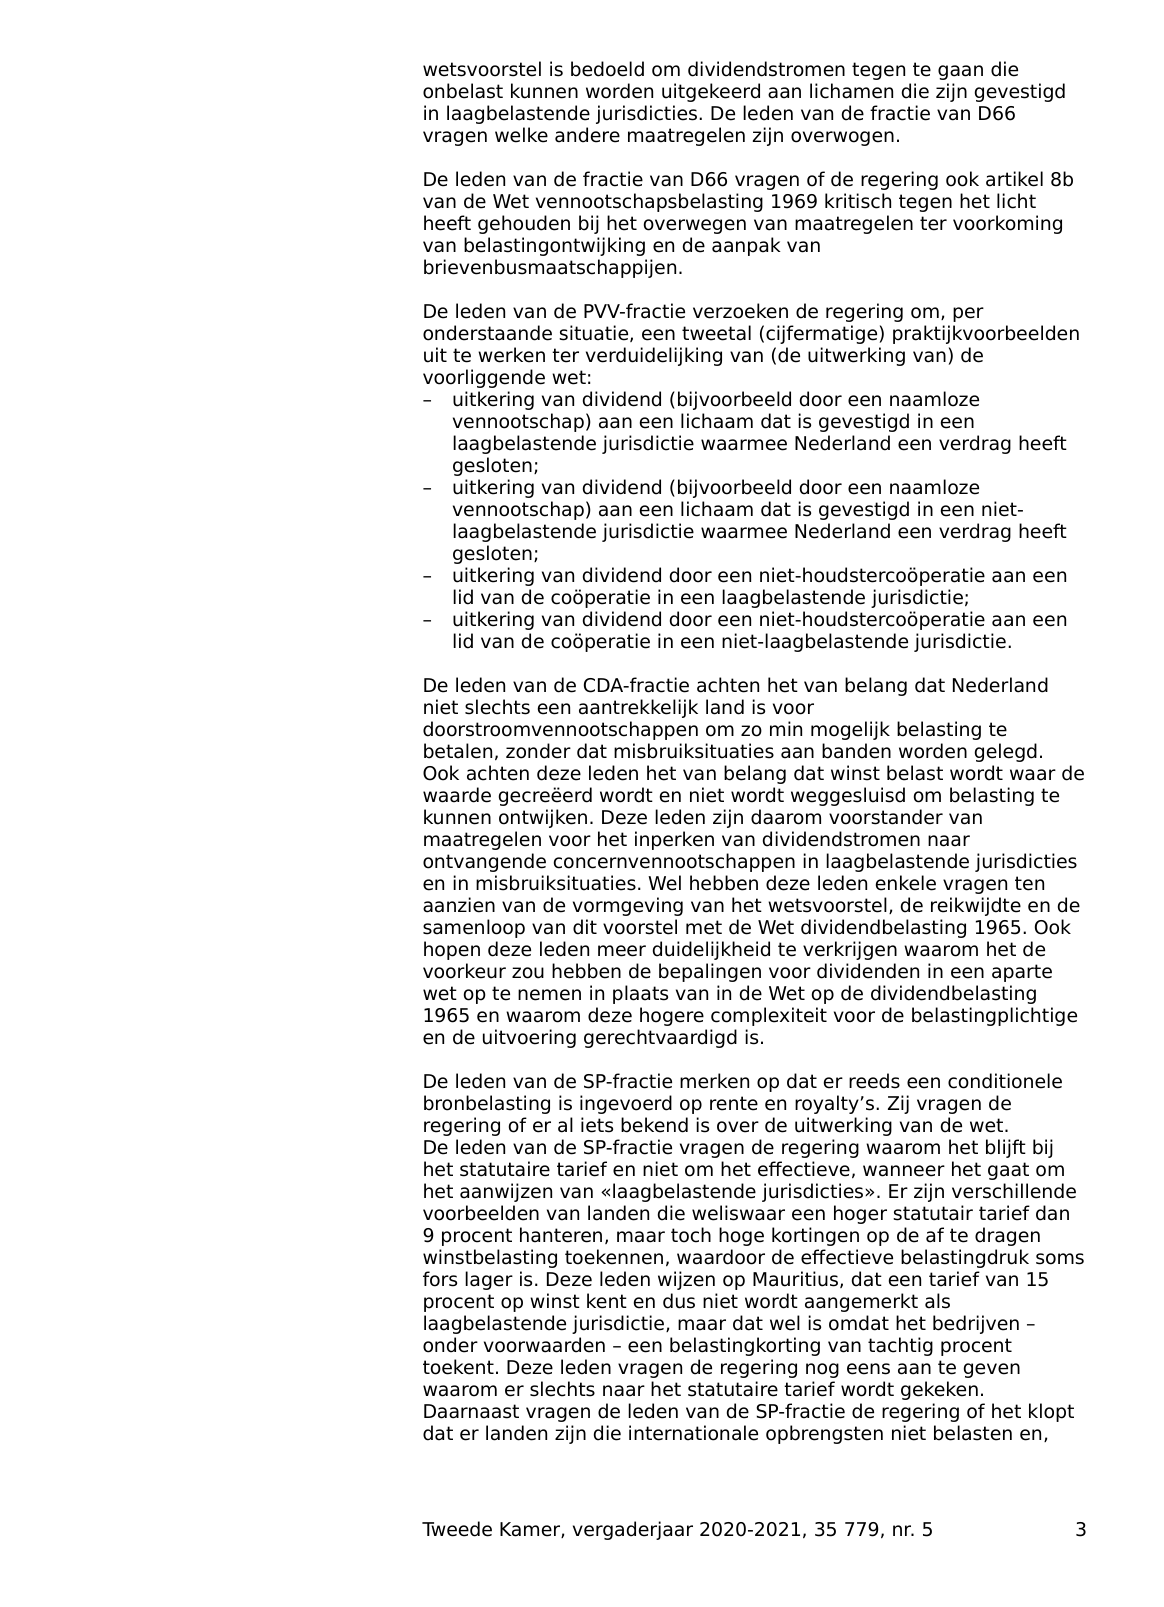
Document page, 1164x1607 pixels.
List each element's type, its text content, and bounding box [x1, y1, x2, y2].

text De leden van de fractie van D66 vragen of de regering ook artikel 8b van de Wet vennootschapsbelasting 1969 kritisch tegen het licht heeft gehouden bij het overwegen van maatregelen ter voorkoming van belastingontwijking en de aanpak van brievenbusmaatschappijen. [422, 169, 1087, 279]
text – uitkering van dividend door een niet-houdstercoöperatie aan een lid van de coöperatie in een niet-laagbelastende jurisdictie. [422, 609, 1087, 653]
text De leden van de PVV-fractie verzoeken de regering om, per onderstaande situatie, een tweetal (cijfermatige) praktijkvoorbeelden uit te werken ter verduidelijking van (de uitwerking van) de voorliggende wet: [422, 301, 1087, 389]
text wetsvoorstel is bedoeld om dividendstromen tegen te gaan die onbelast kunnen worden uitgekeerd aan lichamen die zijn gevestigd in laagbelastende jurisdicties. De leden van de fractie van D66 vragen welke andere maatregelen zijn overwogen. [422, 59, 1087, 147]
text De leden van de CDA-fractie achten het van belang dat Nederland niet slechts een aantrekkelijk land is voor doorstroomvennootschappen om zo min mogelijk belasting te betalen, zonder dat misbruiksituaties aan banden worden gelegd. Ook achten deze leden het van belang dat winst belast wordt waar de waarde gecreëerd wordt en niet wordt weggesluisd om belasting te kunnen ontwijken. Deze leden zijn daarom voorstander van maatregelen voor het inperken van dividendstromen naar ontvangende concernvennootschappen in laagbelastende jurisdicties en in misbruiksituaties. Wel hebben deze leden enkele vragen ten aanzien van de vormgeving van het wetsvoorstel, de reikwijdte en de samenloop van dit voorstel met de Wet dividendbelasting 1965. Ook hopen deze leden meer duidelijkheid te verkrijgen waarom het de voorkeur zou hebben de bepalingen voor dividenden in een aparte wet op te nemen in plaats van in de Wet op de dividendbelasting 1965 en waarom deze hogere complexiteit voor de belastingplichtige en de uitvoering gerechtvaardigd is. [422, 675, 1087, 1049]
text De leden van de SP-fractie vragen de regering waarom het blijft bij het statutaire tarief en niet om het effectieve, wanneer het gaat om het aanwijzen van «laagbelastende jurisdicties». Er zijn verschillende voorbeelden van landen die weliswaar een hoger statutair tarief dan 9 procent hanteren, maar toch hoge kortingen op de af te dragen winstbelasting toekennen, waardoor de effectieve belastingdruk soms fors lager is. Deze leden wijzen op Mauritius, dat een tarief van 15 procent op winst kent en dus niet wordt aangemerkt als laagbelastende jurisdictie, maar dat wel is omdat het bedrijven – onder voorwaarden – een belastingkorting van tachtig procent toekent. Deze leden vragen de regering nog eens aan te geven waarom er slechts naar het statutaire tarief wordt gekeken. Daarnaast vragen de leden van de SP-fractie de regering of het klopt dat er landen zijn die internationale opbrengsten niet belasten en, [422, 1137, 1087, 1444]
text – uitkering van dividend (bijvoorbeeld door een naamloze vennootschap) aan een lichaam dat is gevestigd in een niet-laagbelastende jurisdictie waarmee Nederland een verdrag heeft gesloten; [422, 477, 1087, 565]
text – uitkering van dividend (bijvoorbeeld door een naamloze vennootschap) aan een lichaam dat is gevestigd in een laagbelastende jurisdictie waarmee Nederland een verdrag heeft gesloten; [422, 389, 1087, 477]
text – uitkering van dividend door een niet-houdstercoöperatie aan een lid van de coöperatie in een laagbelastende jurisdictie; [422, 565, 1087, 609]
text De leden van de SP-fractie merken op dat er reeds een conditionele bronbelasting is ingevoerd op rente en royalty’s. Zij vragen de regering of er al iets bekend is over de uitwerking van de wet. [422, 1071, 1087, 1137]
